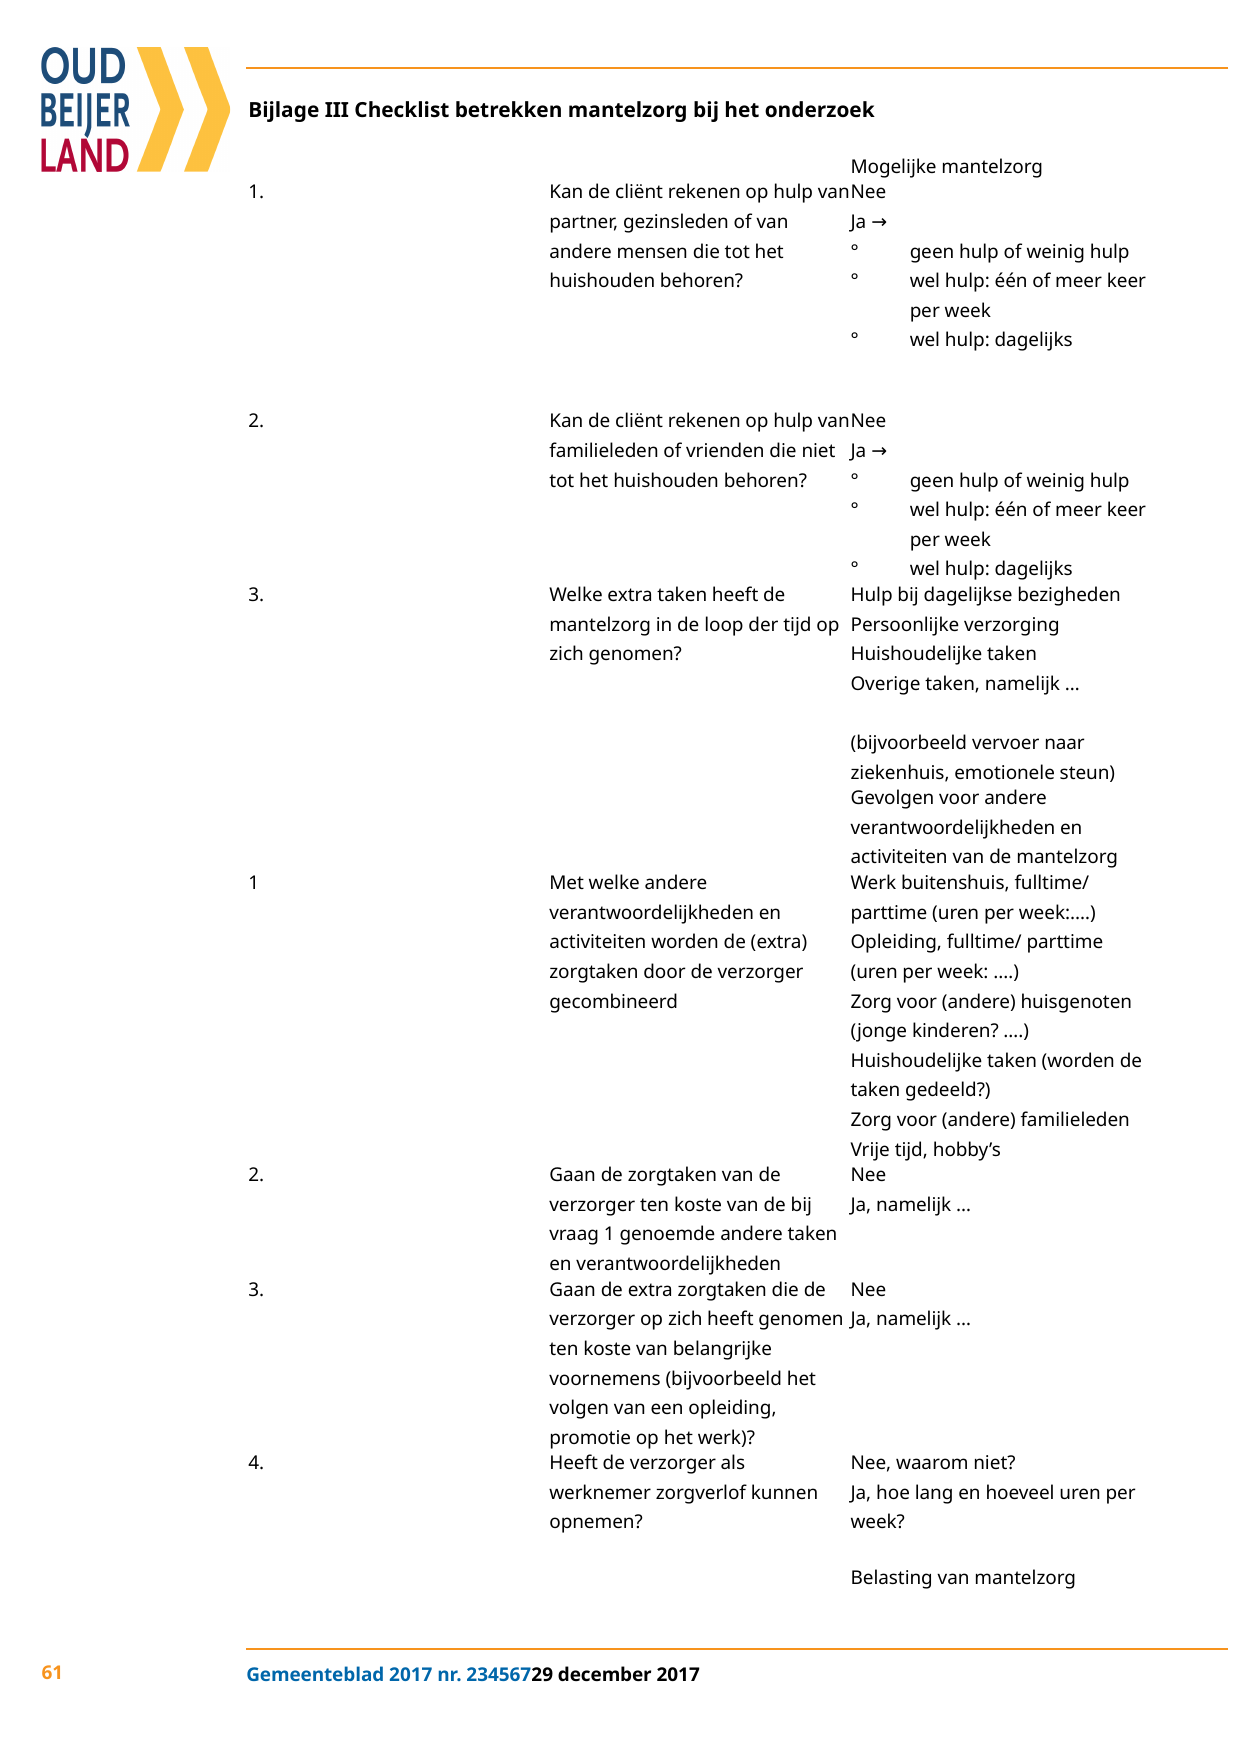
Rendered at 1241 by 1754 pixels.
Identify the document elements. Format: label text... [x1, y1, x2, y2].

table_header Mogelijke mantelzorg [850, 153, 1152, 179]
table_cell Heeft de verzorger als werknemer zorgverlof kunnen opnemen? [549, 1450, 850, 1564]
table_cell Nee Ja → geen hulp of weinig hulp wel hulp: één of meer keer per week wel hulp: dagelijks [850, 408, 1152, 581]
table_cell 3. [248, 1276, 549, 1449]
text Bijlage III Checklist betrekken mantelzorg bij het onderzoek [248, 95, 1152, 123]
table_cell 3. [248, 581, 549, 784]
table_cell [248, 382, 549, 408]
table_cell 2. [248, 1161, 549, 1276]
table_cell Werk buitenshuis, fulltime/ parttime (uren per week:.…) Opleiding, fulltime/ parttime (uren per week: .…) Zorg voor (andere) huisgenoten (jonge kinderen? ….) Huishoudelijke taken (worden de taken gedeeld?) Zorg voor (andere) familieleden Vrije tijd, hobby’s [850, 870, 1152, 1161]
table_cell Nee, waarom niet? Ja, hoe lang en hoeveel uren per week? [850, 1450, 1152, 1564]
table_cell [248, 785, 850, 869]
table_cell Hulp bij dagelijkse bezigheden Persoonlijke verzorging Huishoudelijke taken Overige taken, namelijk … (bijvoorbeeld vervoer naar ziekenhuis, emotionele steun) [850, 581, 1152, 784]
table_cell Kan de cliënt rekenen op hulp van familieleden of vrienden die niet tot het huishouden behoren? [549, 408, 850, 581]
picture [41, 47, 231, 172]
table_cell Gaan de extra zorgtaken die de verzorger op zich heeft genomen ten koste van belangrijke voornemens (bijvoorbeeld het volgen van een opleiding, promotie op het werk)? [549, 1276, 850, 1449]
table_cell Gevolgen voor andere verantwoordelijkheden en activiteiten van de mantelzorg [850, 785, 1152, 869]
table_cell Belasting van mantelzorg [850, 1564, 1152, 1590]
table_cell 4. [248, 1450, 549, 1564]
table_cell [549, 382, 850, 408]
table_cell Welke extra taken heeft de mantelzorg in de loop der tijd op zich genomen? [549, 581, 850, 784]
table_header [248, 153, 850, 179]
table_cell [850, 382, 1152, 408]
table_cell 2. [248, 408, 549, 581]
table_cell Nee Ja → geen hulp of weinig hulp wel hulp: één of meer keer per week wel hulp: dagelijks [850, 179, 1152, 382]
table_cell Gaan de zorgtaken van de verzorger ten koste van de bij vraag 1 genoemde andere taken en verantwoordelijkheden [549, 1161, 850, 1276]
table_cell 1. [248, 179, 549, 382]
table_cell Met welke andere verantwoordelijkheden en activiteiten worden de (extra) zorgtaken door de verzorger gecombineerd [549, 870, 850, 1161]
table_cell 1 [248, 870, 549, 1161]
table_cell Nee Ja, namelijk … [850, 1276, 1152, 1449]
table_cell Nee Ja, namelijk … [850, 1161, 1152, 1276]
table_cell Kan de cliënt rekenen op hulp van partner, gezinsleden of van andere mensen die tot het huishouden behoren? [549, 179, 850, 382]
table_cell [248, 1564, 850, 1590]
